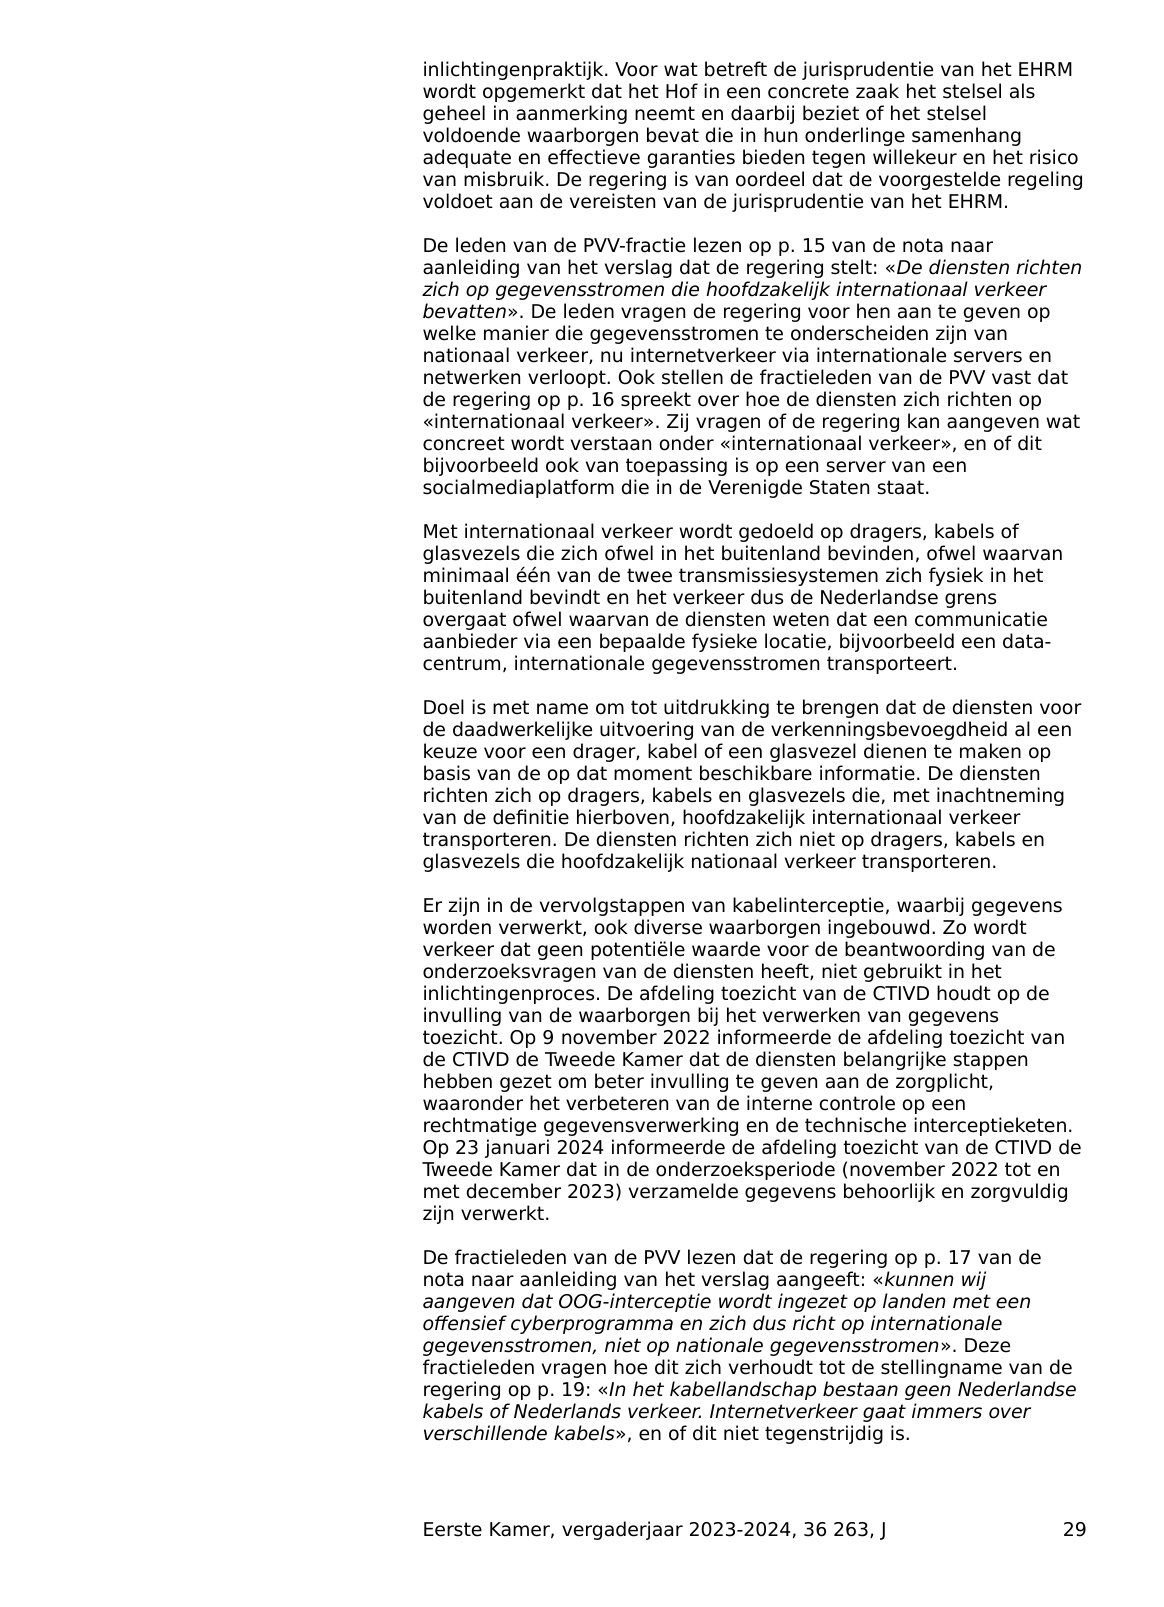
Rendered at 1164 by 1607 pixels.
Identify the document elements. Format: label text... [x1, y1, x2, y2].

text Doel is met name om tot uitdrukking te brengen dat de diensten voor de daadwerkelijke uitvoering van de verkenningsbevoegdheid al een keuze voor een drager, kabel of een glasvezel dienen te maken op basis van de op dat moment beschikbare informatie. De diensten richten zich op dragers, kabels en glasvezels die, met inachtneming van de definitie hierboven, hoofdzakelijk internationaal verkeer transporteren. De diensten richten zich niet op dragers, kabels en glasvezels die hoofdzakelijk nationaal verkeer transporteren. [422, 697, 1087, 873]
text De fractieleden van de PVV lezen dat de regering op p. 17 van de nota naar aanleiding van het verslag aangeeft: «kunnen wij aangeven dat OOG-interceptie wordt ingezet op landen met een offensief cyberprogramma en zich dus richt op internationale gegevensstromen, niet op nationale gegevensstromen». Deze fractieleden vragen hoe dit zich verhoudt tot de stellingname van de regering op p. 19: «In het kabellandschap bestaan geen Nederlandse kabels of Nederlands verkeer. Internetverkeer gaat immers over verschillende kabels», en of dit niet tegenstrijdig is. [422, 1247, 1087, 1445]
text Met internationaal verkeer wordt gedoeld op dragers, kabels of glasvezels die zich ofwel in het buitenland bevinden, ofwel waarvan minimaal één van de twee transmissiesystemen zich fysiek in het buitenland bevindt en het verkeer dus de Nederlandse grens overgaat ofwel waarvan de diensten weten dat een communicatie aanbieder via een bepaalde fysieke locatie, bijvoorbeeld een data-centrum, internationale gegevensstromen transporteert. [422, 521, 1087, 675]
text Er zijn in de vervolgstappen van kabelinterceptie, waarbij gegevens worden verwerkt, ook diverse waarborgen ingebouwd. Zo wordt verkeer dat geen potentiële waarde voor de beantwoording van de onderzoeksvragen van de diensten heeft, niet gebruikt in het inlichtingenproces. De afdeling toezicht van de CTIVD houdt op de invulling van de waarborgen bij het verwerken van gegevens toezicht. Op 9 november 2022 informeerde de afdeling toezicht van de CTIVD de Tweede Kamer dat de diensten belangrijke stappen hebben gezet om beter invulling te geven aan de zorgplicht, waaronder het verbeteren van de interne controle op een rechtmatige gegevensverwerking en de technische interceptieketen. Op 23 januari 2024 informeerde de afdeling toezicht van de CTIVD de Tweede Kamer dat in de onderzoeksperiode (november 2022 tot en met december 2023) verzamelde gegevens behoorlijk en zorgvuldig zijn verwerkt. [422, 895, 1087, 1225]
text De leden van de PVV-fractie lezen op p. 15 van de nota naar aanleiding van het verslag dat de regering stelt: «De diensten richten zich op gegevensstromen die hoofdzakelijk internationaal verkeer bevatten». De leden vragen de regering voor hen aan te geven op welke manier die gegevensstromen te onderscheiden zijn van nationaal verkeer, nu internetverkeer via internationale servers en netwerken verloopt. Ook stellen de fractieleden van de PVV vast dat de regering op p. 16 spreekt over hoe de diensten zich richten op «internationaal verkeer». Zij vragen of de regering kan aangeven wat concreet wordt verstaan onder «internationaal verkeer», en of dit bijvoorbeeld ook van toepassing is op een server van een socialmediaplatform die in de Verenigde Staten staat. [422, 235, 1087, 499]
text inlichtingenpraktijk. Voor wat betreft de jurisprudentie van het EHRM wordt opgemerkt dat het Hof in een concrete zaak het stelsel als geheel in aanmerking neemt en daarbij beziet of het stelsel voldoende waarborgen bevat die in hun onderlinge samenhang adequate en effectieve garanties bieden tegen willekeur en het risico van misbruik. De regering is van oordeel dat de voorgestelde regeling voldoet aan de vereisten van de jurisprudentie van het EHRM. [422, 59, 1087, 213]
